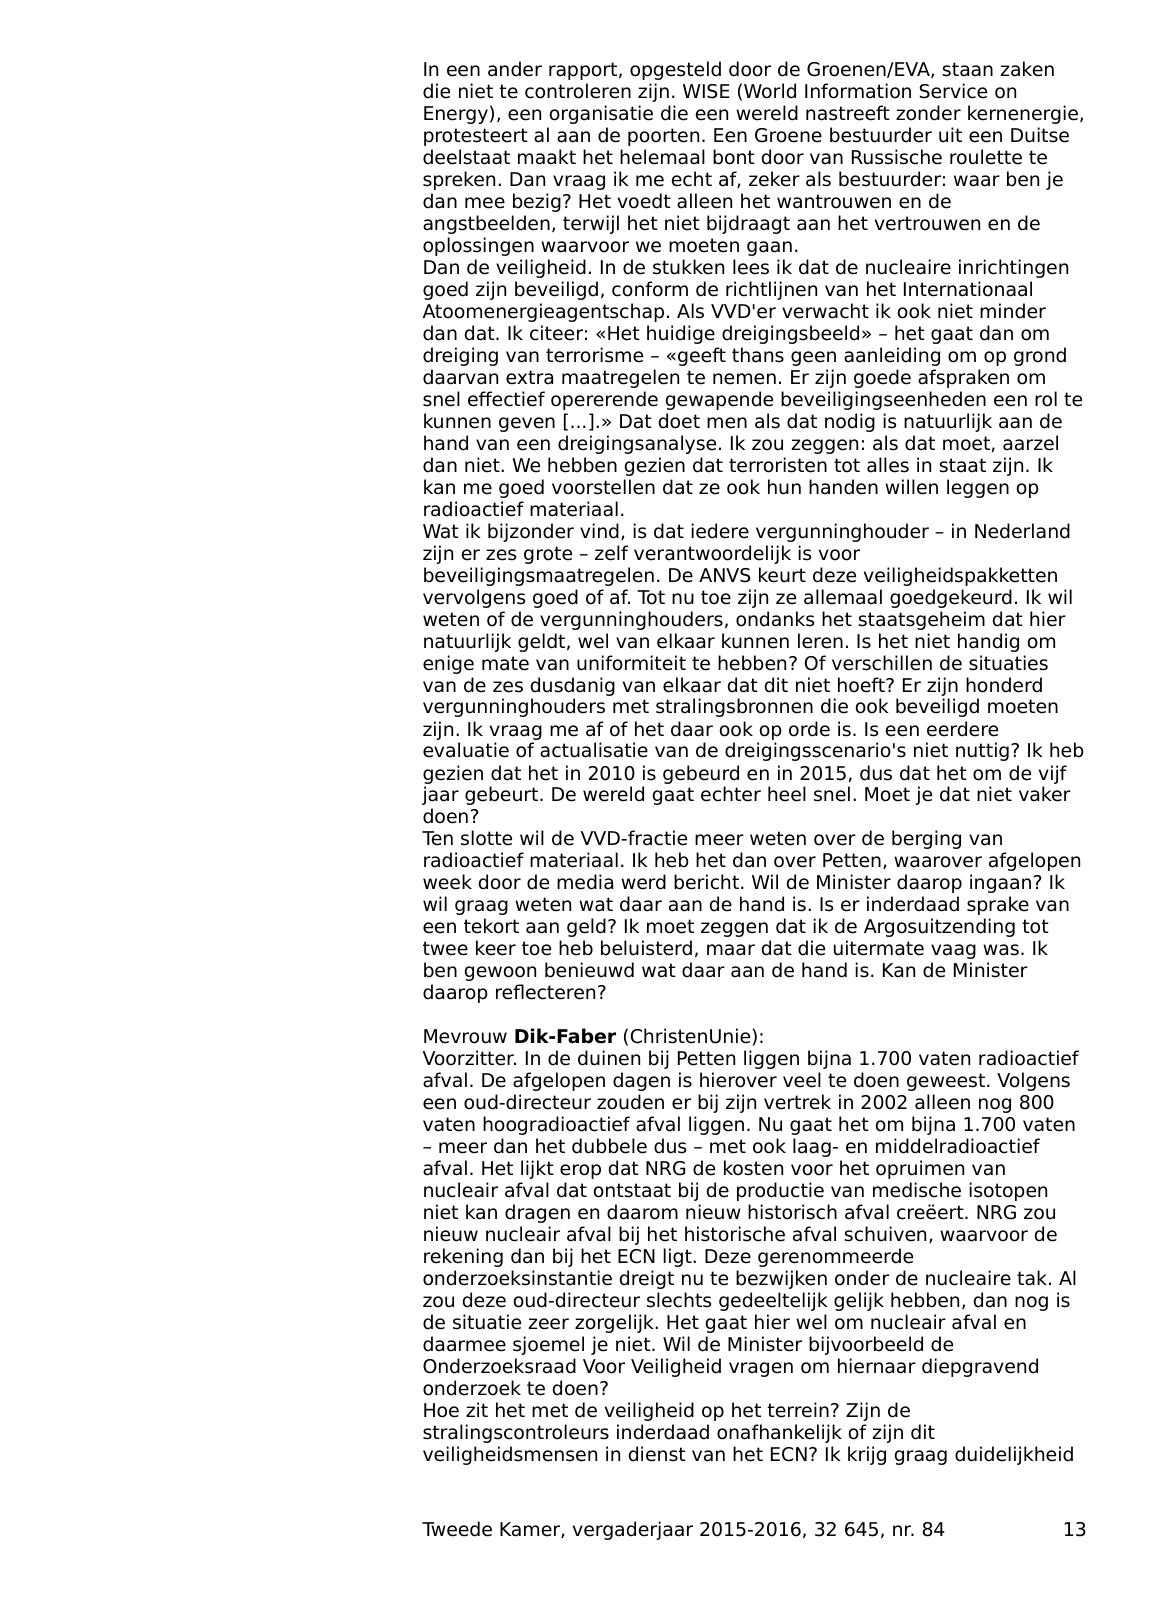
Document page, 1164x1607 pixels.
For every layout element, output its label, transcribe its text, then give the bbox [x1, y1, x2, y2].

text Voorzitter. In de duinen bij Petten liggen bijna 1.700 vaten radioactief afval. De afgelopen dagen is hierover veel te doen geweest. Volgens een oud-directeur zouden er bij zijn vertrek in 2002 alleen nog 800 vaten hoogradioactief afval liggen. Nu gaat het om bijna 1.700 vaten – meer dan het dubbele dus – met ook laag- en middelradioactief afval. Het lijkt erop dat NRG de kosten voor het opruimen van nucleair afval dat ontstaat bij de productie van medische isotopen niet kan dragen en daarom nieuw historisch afval creëert. NRG zou nieuw nucleair afval bij het historische afval schuiven, waarvoor de rekening dan bij het ECN ligt. Deze gerenommeerde onderzoeksinstantie dreigt nu te bezwijken onder de nucleaire tak. Al zou deze oud-directeur slechts gedeeltelijk gelijk hebben, dan nog is de situatie zeer zorgelijk. Het gaat hier wel om nucleair afval en daarmee sjoemel je niet. Wil de Minister bijvoorbeeld de Onderzoeksraad Voor Veiligheid vragen om hiernaar diepgravend onderzoek te doen? [422, 1048, 1087, 1400]
text Wat ik bijzonder vind, is dat iedere vergunninghouder – in Nederland zijn er zes grote – zelf verantwoordelijk is voor beveiligingsmaatregelen. De ANVS keurt deze veiligheidspakketten vervolgens goed of af. Tot nu toe zijn ze allemaal goedgekeurd. Ik wil weten of de vergunninghouders, ondanks het staatsgeheim dat hier natuurlijk geldt, wel van elkaar kunnen leren. Is het niet handig om enige mate van uniformiteit te hebben? Of verschillen de situaties van de zes dusdanig van elkaar dat dit niet hoeft? Er zijn honderd vergunninghouders met stralingsbronnen die ook beveiligd moeten zijn. Ik vraag me af of het daar ook op orde is. Is een eerdere evaluatie of actualisatie van de dreigingsscenario's niet nuttig? Ik heb gezien dat het in 2010 is gebeurd en in 2015, dus dat het om de vijf jaar gebeurt. De wereld gaat echter heel snel. Moet je dat niet vaker doen? [422, 521, 1087, 828]
text Mevrouw Dik-Faber (ChristenUnie): [422, 1026, 1087, 1048]
text Hoe zit het met de veiligheid op het terrein? Zijn de stralingscontroleurs inderdaad onafhankelijk of zijn dit veiligheidsmensen in dienst van het ECN? Ik krijg graag duidelijkheid [422, 1400, 1087, 1466]
text In een ander rapport, opgesteld door de Groenen/EVA, staan zaken die niet te controleren zijn. WISE (World Information Service on Energy), een organisatie die een wereld nastreeft zonder kernenergie, protesteert al aan de poorten. Een Groene bestuurder uit een Duitse deelstaat maakt het helemaal bont door van Russische roulette te spreken. Dan vraag ik me echt af, zeker als bestuurder: waar ben je dan mee bezig? Het voedt alleen het wantrouwen en de angstbeelden, terwijl het niet bijdraagt aan het vertrouwen en de oplossingen waarvoor we moeten gaan. [422, 59, 1087, 257]
text Dan de veiligheid. In de stukken lees ik dat de nucleaire inrichtingen goed zijn beveiligd, conform de richtlijnen van het Internationaal Atoomenergieagentschap. Als VVD'er verwacht ik ook niet minder dan dat. Ik citeer: «Het huidige dreigingsbeeld» – het gaat dan om dreiging van terrorisme – «geeft thans geen aanleiding om op grond daarvan extra maatregelen te nemen. Er zijn goede afspraken om snel effectief opererende gewapende beveiligingseenheden een rol te kunnen geven [...].» Dat doet men als dat nodig is natuurlijk aan de hand van een dreigingsanalyse. Ik zou zeggen: als dat moet, aarzel dan niet. We hebben gezien dat terroristen tot alles in staat zijn. Ik kan me goed voorstellen dat ze ook hun handen willen leggen op radioactief materiaal. [422, 257, 1087, 521]
text Ten slotte wil de VVD-fractie meer weten over de berging van radioactief materiaal. Ik heb het dan over Petten, waarover afgelopen week door de media werd bericht. Wil de Minister daarop ingaan? Ik wil graag weten wat daar aan de hand is. Is er inderdaad sprake van een tekort aan geld? Ik moet zeggen dat ik de Argosuitzending tot twee keer toe heb beluisterd, maar dat die uitermate vaag was. Ik ben gewoon benieuwd wat daar aan de hand is. Kan de Minister daarop reflecteren? [422, 828, 1087, 1004]
